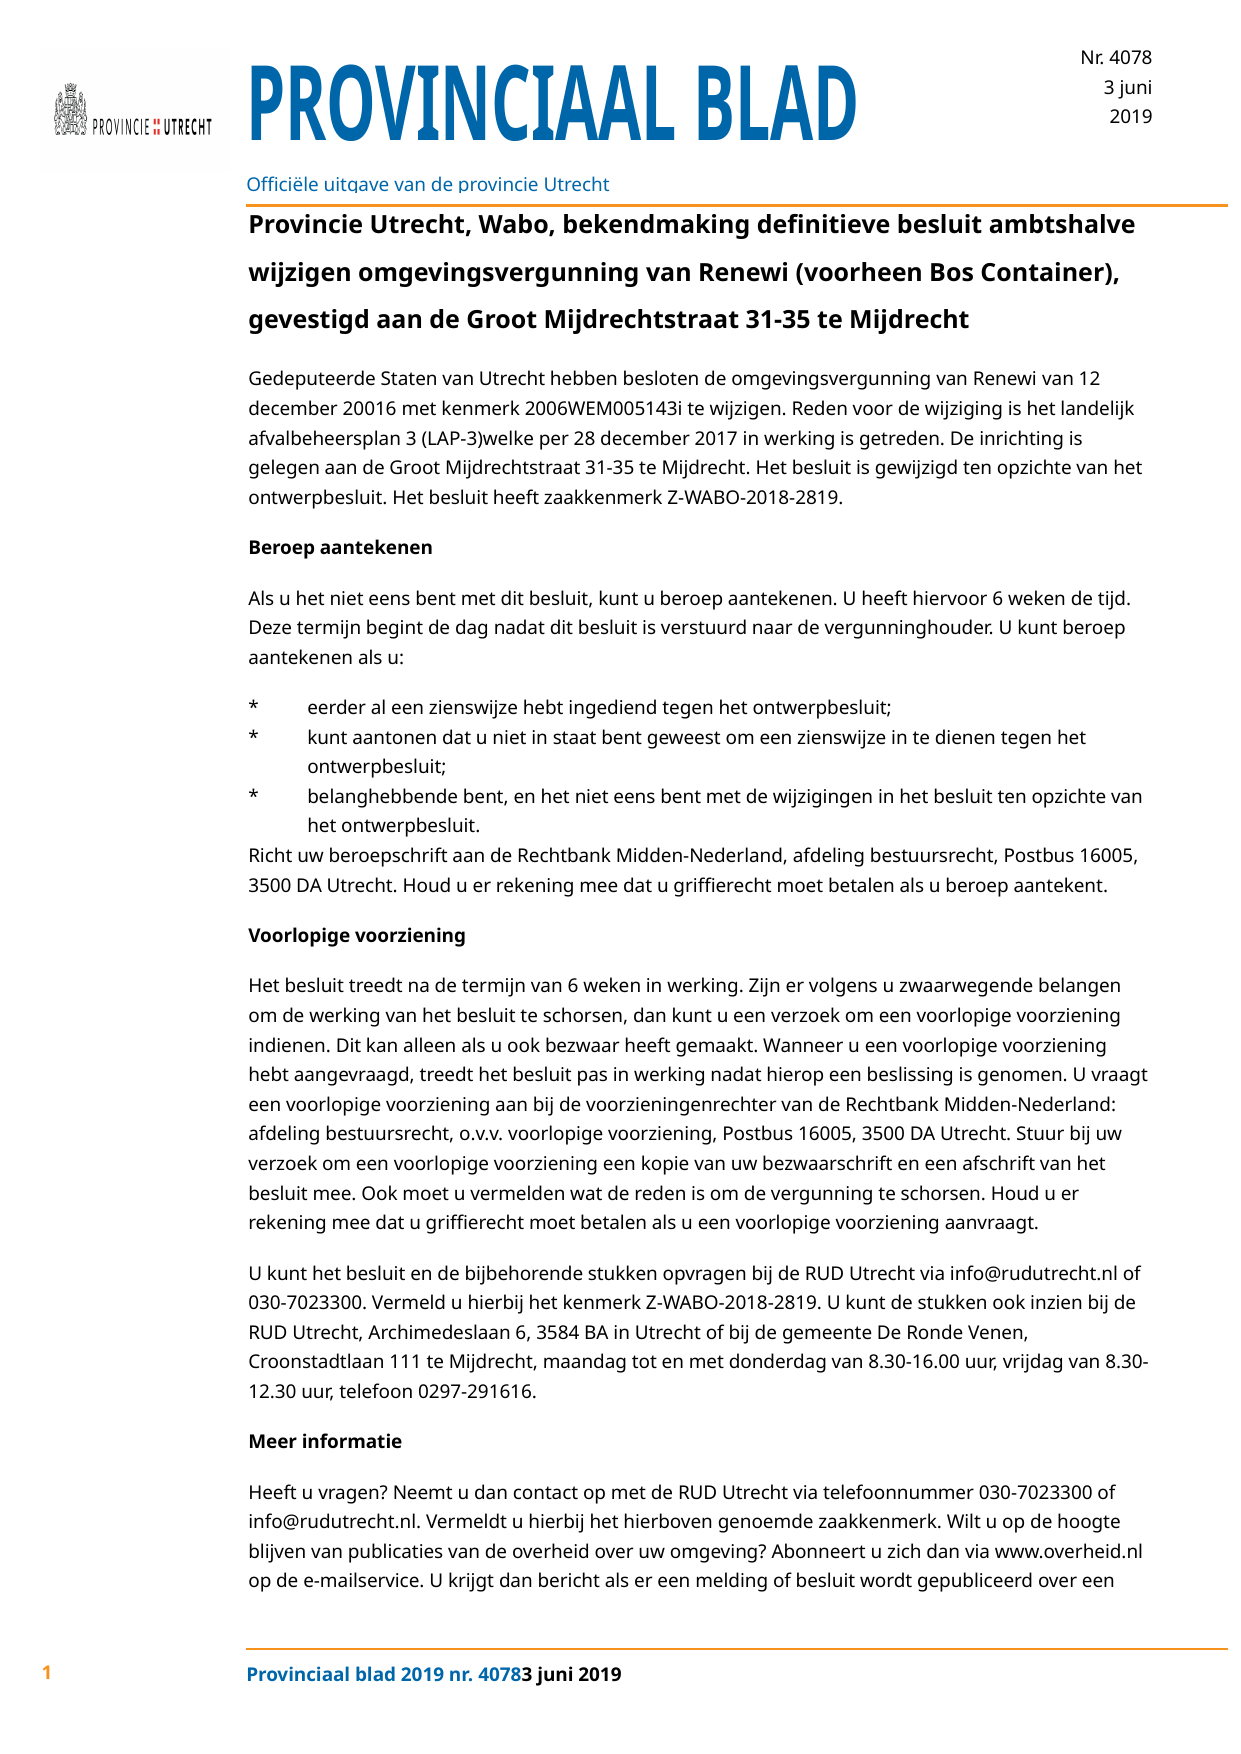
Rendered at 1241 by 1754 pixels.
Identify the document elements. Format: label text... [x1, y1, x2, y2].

picture [41, 47, 231, 172]
text Beroep aantekenen [248, 534, 1152, 560]
text Richt uw beroepschrift aan de Rechtbank Midden-Nederland, afdeling bestuursrecht, Postbus 16005, 3500 DA Utrecht. Houd u er rekening mee dat u griffierecht moet betalen als u beroep aantekent. [248, 842, 1152, 897]
text Heeft u vragen? Neemt u dan contact op met de RUD Utrecht via telefoonnummer 030-7023300 of info@rudutrecht.nl. Vermeldt u hierbij het hierboven genoemde zaakkenmerk. Wilt u op de hoogte blijven van publicaties van de overheid over uw omgeving? Abonneert u zich dan via www.overheid.nl op de e-mailservice. U krijgt dan bericht als er een melding of besluit wordt gepubliceerd over een [248, 1479, 1152, 1593]
text Voorlopige voorziening [248, 922, 1152, 948]
list belanghebbende bent, en het niet eens bent met de wijzigingen in het besluit ten opzichte van het ontwerpbesluit. [248, 783, 1152, 838]
list kunt aantonen dat u niet in staat bent geweest om een zienswijze in te dienen tegen het ontwerpbesluit; [248, 724, 1152, 779]
text Gedeputeerde Staten van Utrecht hebben besloten de omgevingsvergunning van Renewi van 12 december 20016 met kenmerk 2006WEM005143i te wijzigen. Reden voor de wijziging is het landelijk afvalbeheersplan 3 (LAP-3)welke per 28 december 2017 in werking is getreden. De inrichting is gelegen aan de Groot Mijdrechtstraat 31-35 te Mijdrecht. Het besluit is gewijzigd ten opzichte van het ontwerpbesluit. Het besluit heeft zaakkenmerk Z-WABO-2018-2819. [248, 366, 1152, 509]
text Provincie Utrecht, Wabo, bekendmaking definitieve besluit ambtshalve wijzigen omgevingsvergunning van Renewi (voorheen Bos Container), gevestigd aan de Groot Mijdrechtstraat 31-35 te Mijdrecht [248, 207, 1152, 336]
text Als u het niet eens bent met dit besluit, kunt u beroep aantekenen. U heeft hiervoor 6 weken de tijd. Deze termijn begint de dag nadat dit besluit is verstuurd naar de vergunninghouder. U kunt beroep aantekenen als u: [248, 585, 1152, 669]
text Het besluit treedt na de termijn van 6 weken in werking. Zijn er volgens u zwaarwegende belangen om de werking van het besluit te schorsen, dan kunt u een verzoek om een voorlopige voorziening indienen. Dit kan alleen als u ook bezwaar heeft gemaakt. Wanneer u een voorlopige voorziening hebt aangevraagd, treedt het besluit pas in werking nadat hierop een beslissing is genomen. U vraagt een voorlopige voorziening aan bij de voorzieningenrechter van de Rechtbank Midden-Nederland: afdeling bestuursrecht, o.v.v. voorlopige voorziening, Postbus 16005, 3500 DA Utrecht. Stuur bij uw verzoek om een voorlopige voorziening een kopie van uw bezwaarschrift en een afschrift van het besluit mee. Ook moet u vermelden wat de reden is om de vergunning te schorsen. Houd u er rekening mee dat u griffierecht moet betalen als u een voorlopige voorziening aanvraagt. [248, 973, 1152, 1235]
text U kunt het besluit en de bijbehorende stukken opvragen bij de RUD Utrecht via info@rudutrecht.nl of 030-7023300. Vermeld u hierbij het kenmerk Z-WABO-2018-2819. U kunt de stukken ook inzien bij de RUD Utrecht, Archimedeslaan 6, 3584 BA in Utrecht of bij de gemeente De Ronde Venen, Croonstadtlaan 111 te Mijdrecht, maandag tot en met donderdag van 8.30-16.00 uur, vrijdag van 8.30-12.30 uur, telefoon 0297-291616. [248, 1260, 1152, 1404]
text Meer informatie [248, 1428, 1152, 1454]
list eerder al een zienswijze hebt ingediend tegen het ontwerpbesluit; [248, 694, 1152, 720]
